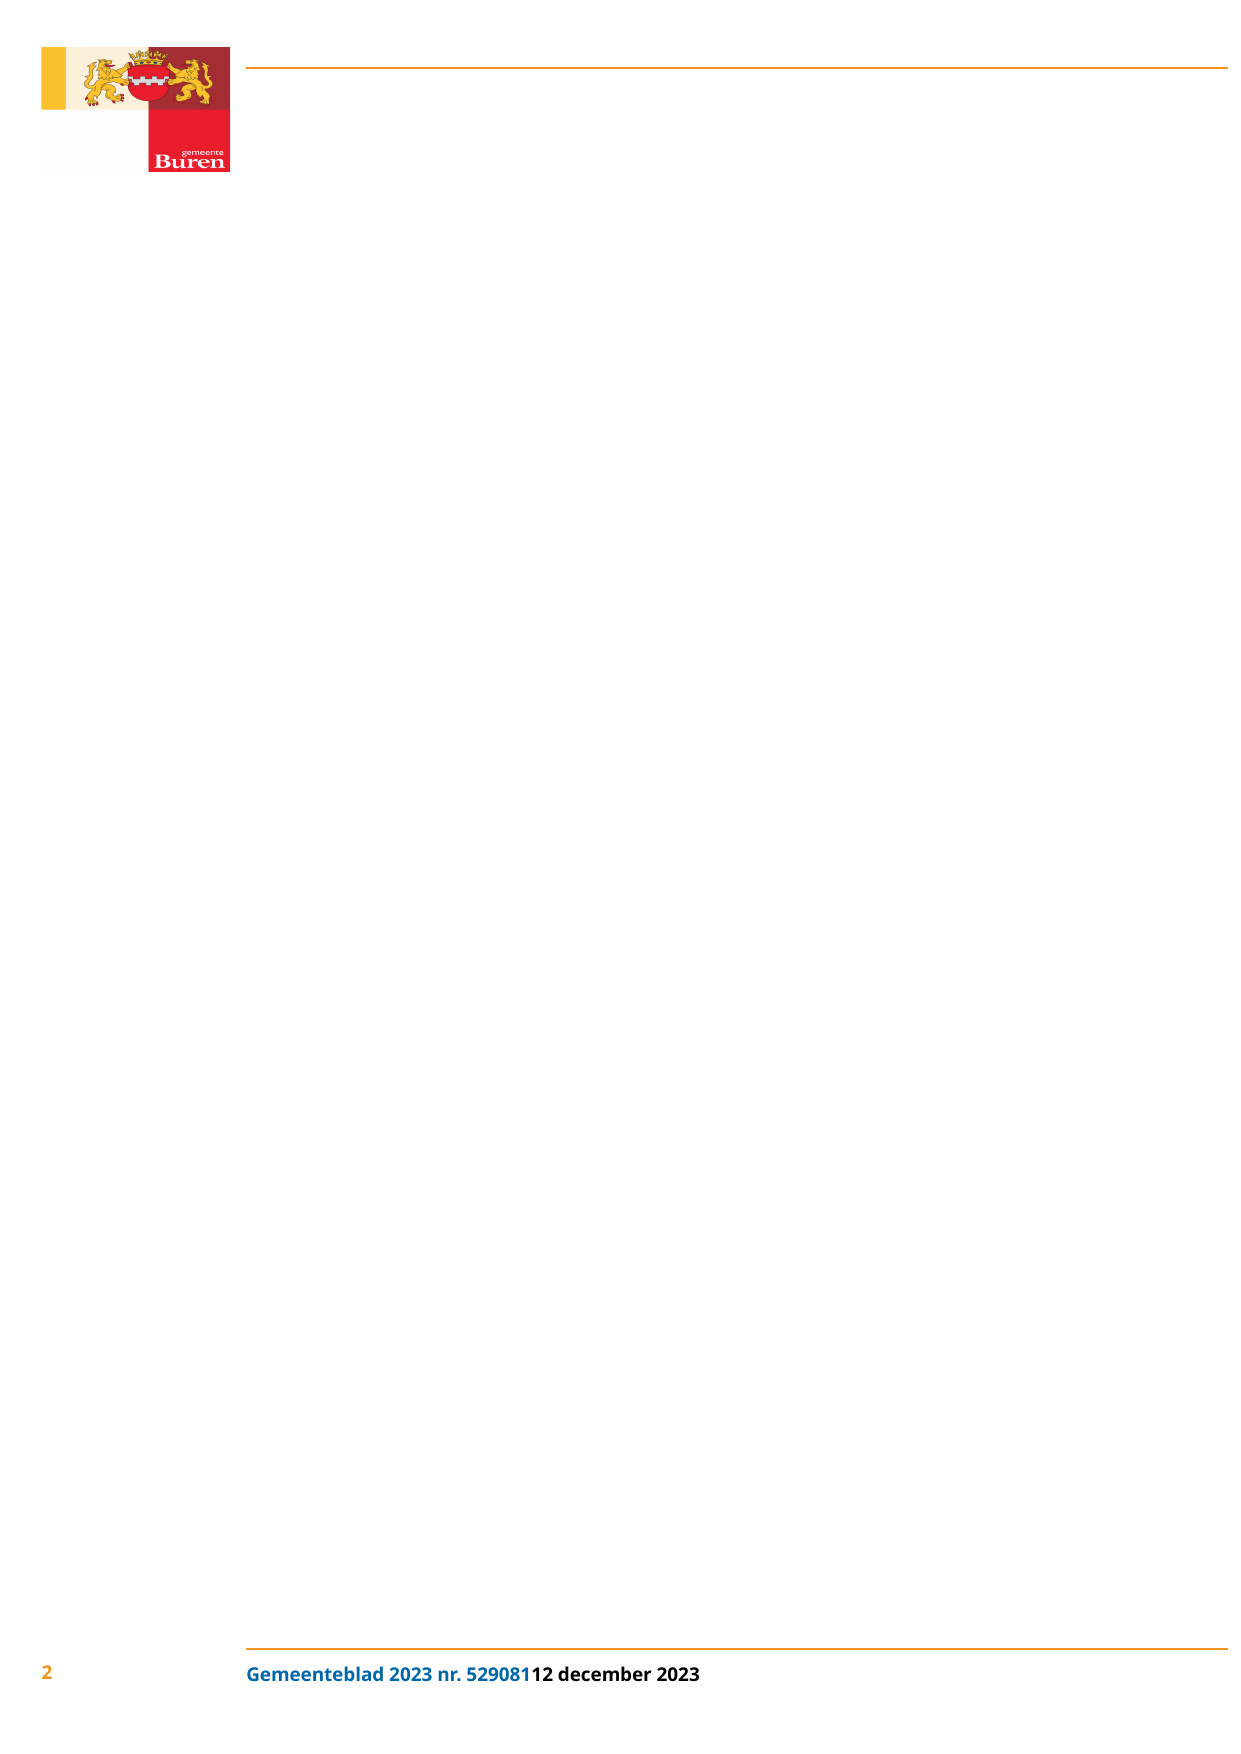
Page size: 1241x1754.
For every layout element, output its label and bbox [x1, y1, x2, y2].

picture [41, 47, 231, 172]
